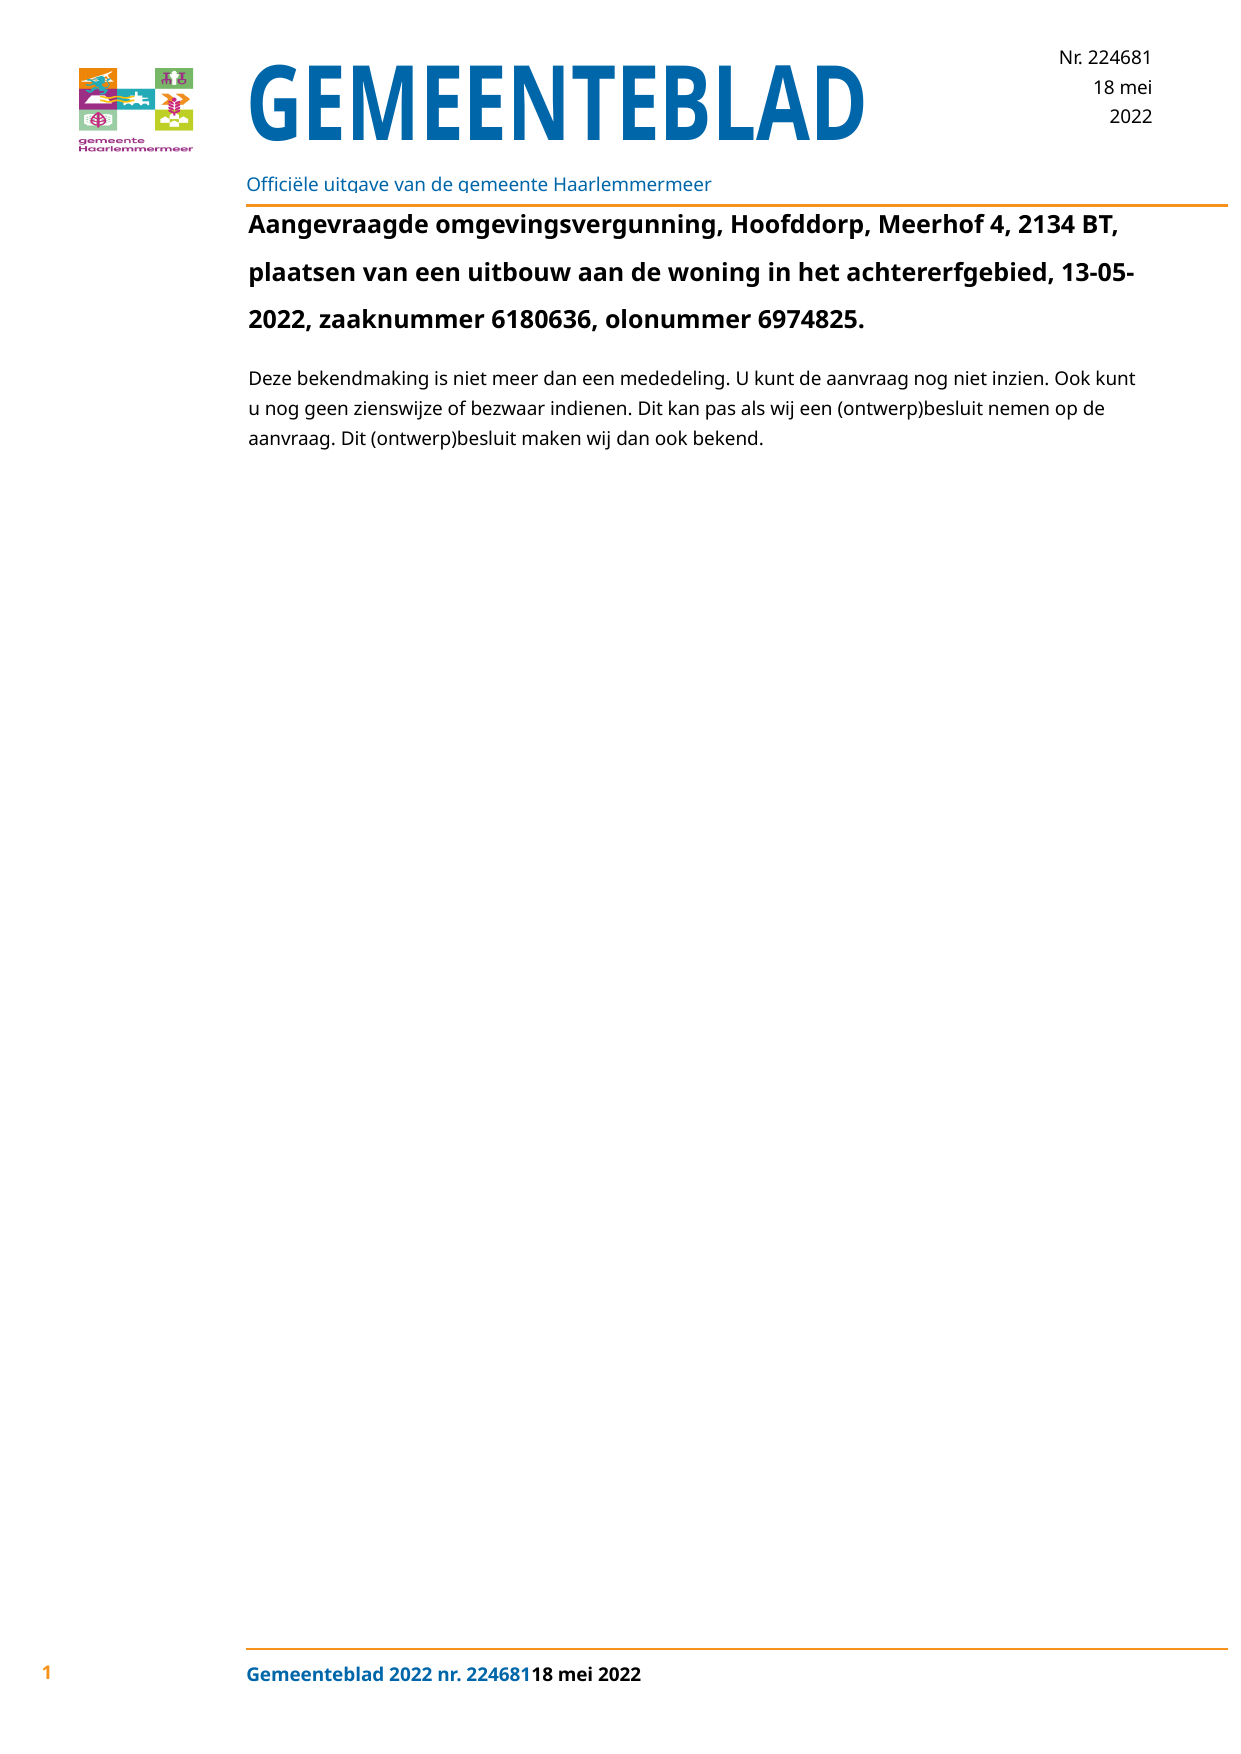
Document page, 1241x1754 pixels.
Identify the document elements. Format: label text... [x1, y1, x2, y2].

picture [41, 47, 231, 172]
text Deze bekendmaking is niet meer dan een mededeling. U kunt de aanvraag nog niet inzien. Ook kunt u nog geen zienswijze of bezwaar indienen. Dit kan pas als wij een (ontwerp)besluit nemen op de aanvraag. Dit (ontwerp)besluit maken wij dan ook bekend. [248, 366, 1152, 450]
text Aangevraagde omgevingsvergunning, Hoofddorp, Meerhof 4, 2134 BT, plaatsen van een uitbouw aan de woning in het achtererfgebied, 13-05-2022, zaaknummer 6180636, olonummer 6974825. [248, 207, 1152, 336]
